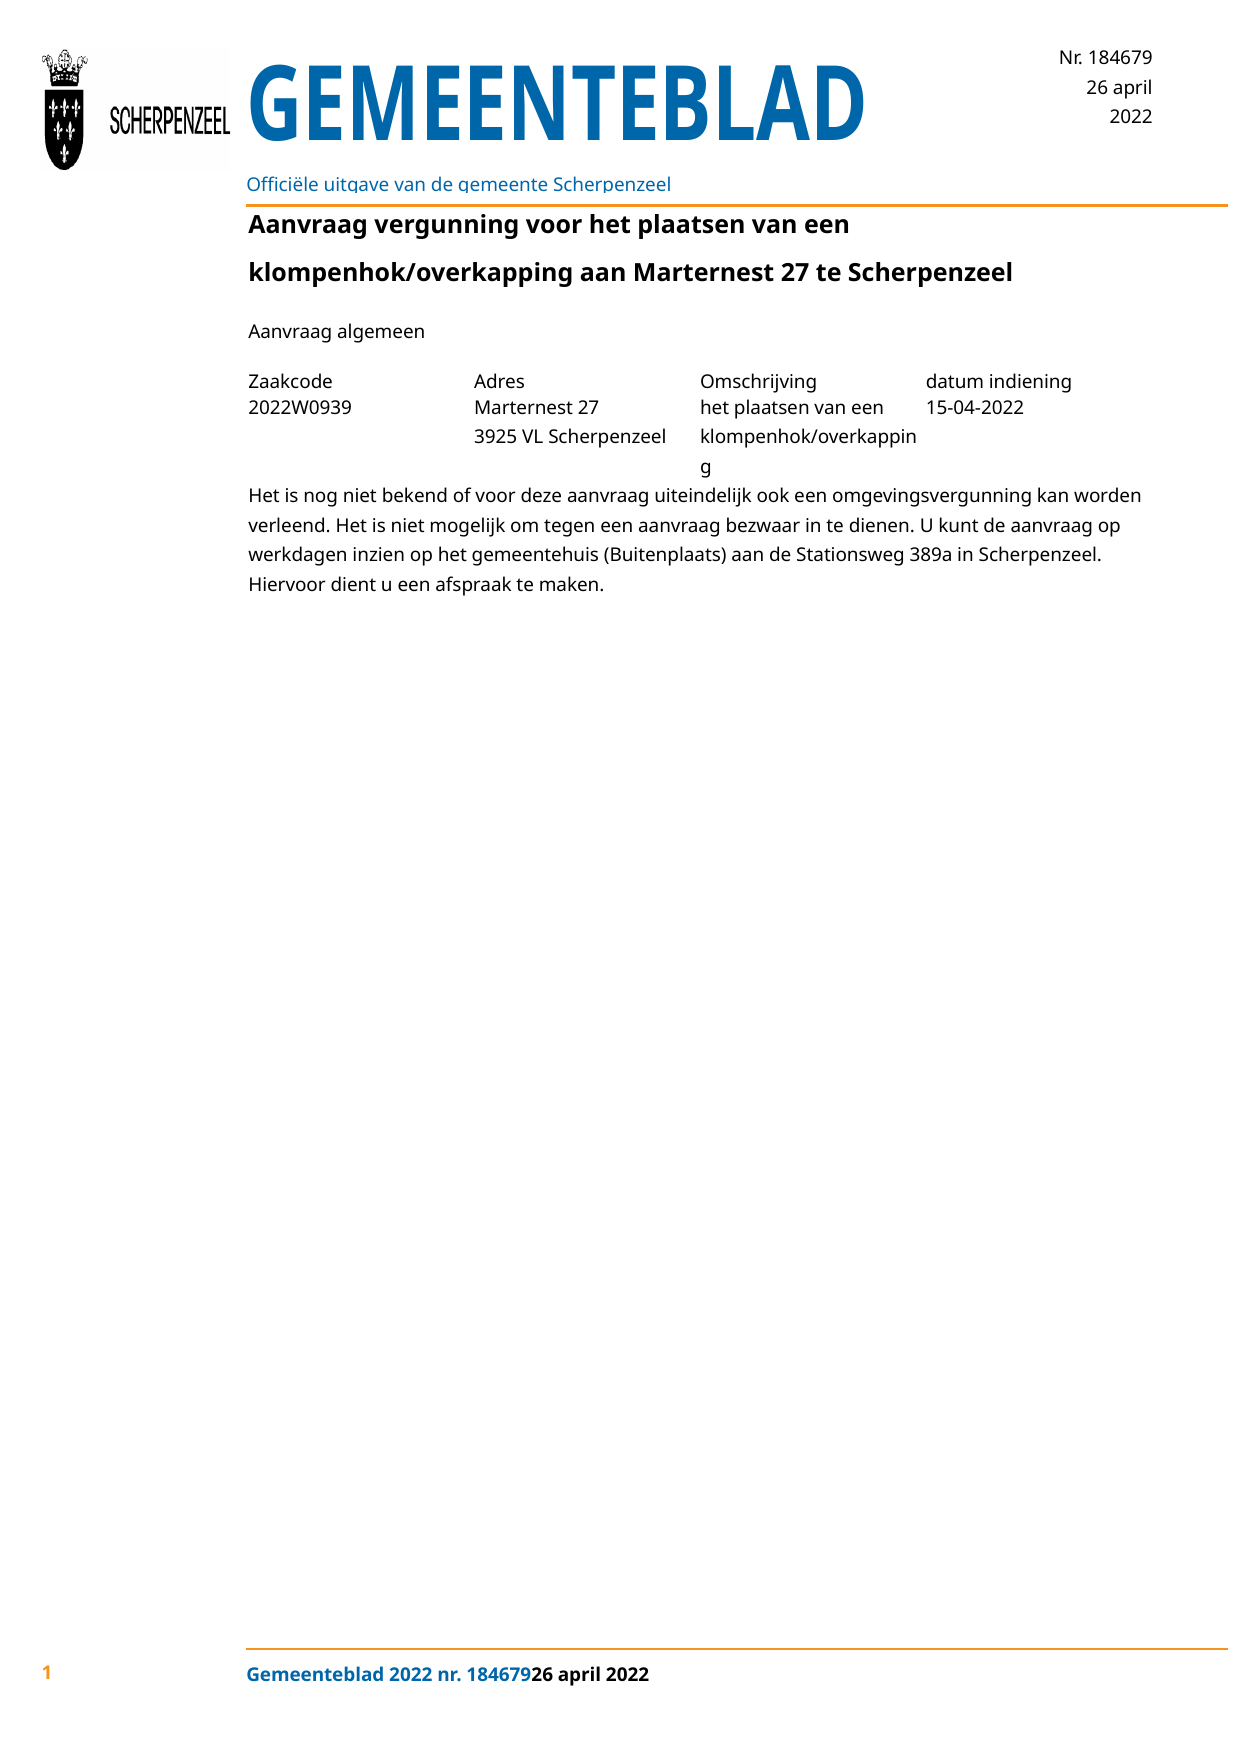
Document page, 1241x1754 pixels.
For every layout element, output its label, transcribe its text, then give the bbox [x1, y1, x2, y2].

table_header Omschrijving [700, 369, 926, 394]
text Aanvraag algemeen [248, 318, 1152, 344]
table_header datum indiening [926, 369, 1152, 394]
table_cell 2022W0939 [248, 394, 474, 479]
table_cell Marternest 27 3925 VL Scherpenzeel [474, 394, 700, 479]
table_header Adres [474, 369, 700, 394]
text Aanvraag vergunning voor het plaatsen van een klompenhok/overkapping aan Marternest 27 te Scherpenzeel [248, 207, 1152, 288]
table_cell het plaatsen van een klompenhok/overkapping [700, 394, 926, 479]
text Het is nog niet bekend of voor deze aanvraag uiteindelijk ook een omgevingsvergunning kan worden verleend. Het is niet mogelijk om tegen een aanvraag bezwaar in te dienen. U kunt de aanvraag op werkdagen inzien op het gemeentehuis (Buitenplaats) aan de Stationsweg 389a in Scherpenzeel. Hiervoor dient u een afspraak te maken. [248, 482, 1152, 597]
picture [41, 47, 231, 172]
table_cell 15-04-2022 [926, 394, 1152, 479]
table_header Zaakcode [248, 369, 474, 394]
